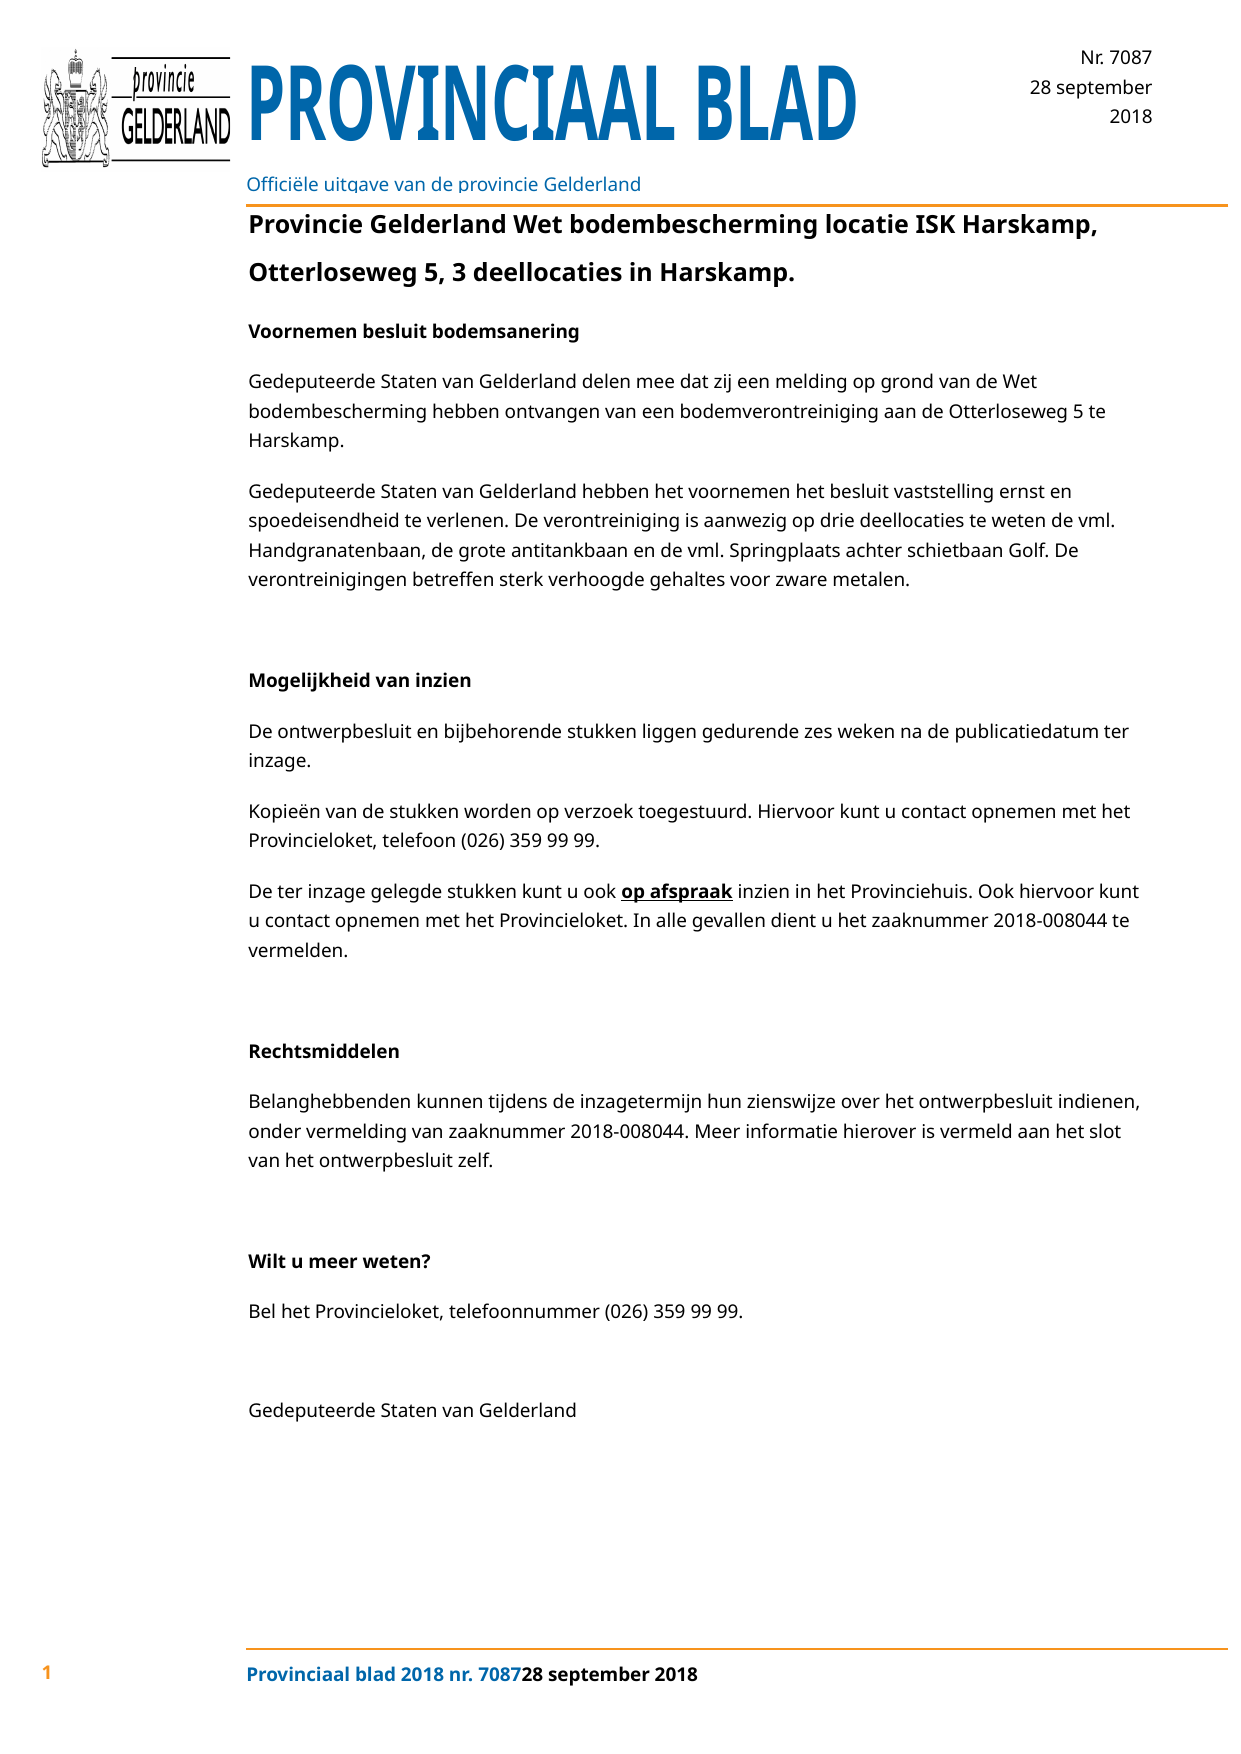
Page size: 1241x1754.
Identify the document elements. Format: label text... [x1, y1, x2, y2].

picture [41, 47, 231, 172]
text Belanghebbenden kunnen tijdens de inzagetermijn hun zienswijze over het ontwerpbesluit indienen, onder vermelding van zaaknummer 2018-008044. Meer informatie hierover is vermeld aan het slot van het ontwerpbesluit zelf. [248, 1088, 1152, 1173]
text Gedeputeerde Staten van Gelderland hebben het voornemen het besluit vaststelling ernst en spoedeisendheid te verlenen. De verontreiniging is aanwezig op drie deellocaties te weten de vml. Handgranatenbaan, de grote antitankbaan en de vml. Springplaats achter schietbaan Golf. De verontreinigingen betreffen sterk verhoogde gehaltes voor zware metalen. [248, 478, 1152, 592]
text Rechtsmiddelen [248, 1038, 1152, 1064]
text Wilt u meer weten? [248, 1248, 1152, 1274]
text Gedeputeerde Staten van Gelderland [248, 1397, 1152, 1423]
text Bel het Provincieloket, telefoonnummer (026) 359 99 99. [248, 1299, 1152, 1324]
text Mogelijkheid van inzien [248, 667, 1152, 693]
text De ontwerpbesluit en bijbehorende stukken liggen gedurende zes weken na de publicatiedatum ter inzage. [248, 718, 1152, 773]
text De ter inzage gelegde stukken kunt u ook op afspraak inzien in het Provinciehuis. Ook hiervoor kunt u contact opnemen met het Provincieloket. In alle gevallen dient u het zaaknummer 2018-008044 te vermelden. [248, 878, 1152, 963]
text Gedeputeerde Staten van Gelderland delen mee dat zij een melding op grond van de Wet bodembescherming hebben ontvangen van een bodemverontreiniging aan de Otterloseweg 5 te Harskamp. [248, 368, 1152, 453]
text Voornemen besluit bodemsanering [248, 318, 1152, 344]
text Kopieën van de stukken worden op verzoek toegestuurd. Hiervoor kunt u contact opnemen met het Provincieloket, telefoon (026) 359 99 99. [248, 798, 1152, 853]
text Provincie Gelderland Wet bodembescherming locatie ISK Harskamp, Otterloseweg 5, 3 deellocaties in Harskamp. [248, 207, 1152, 288]
